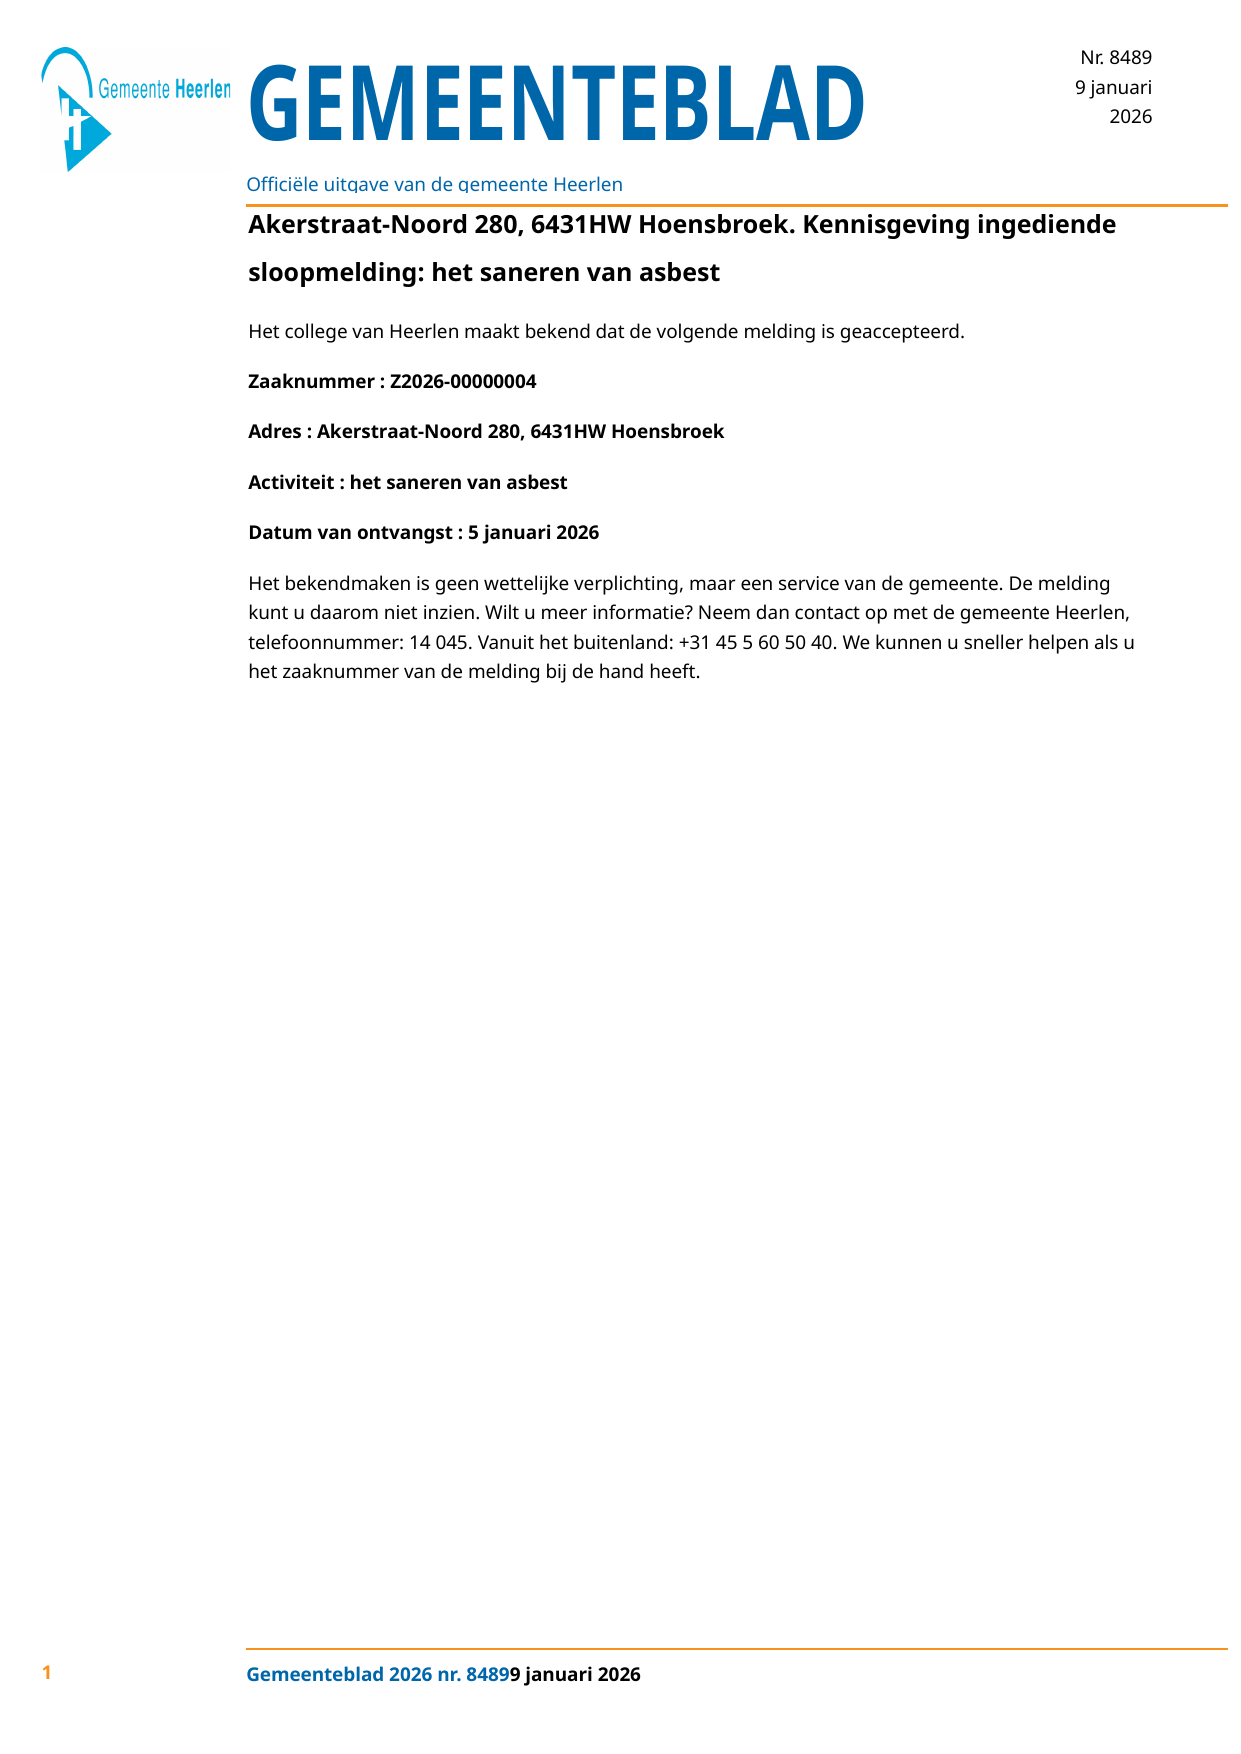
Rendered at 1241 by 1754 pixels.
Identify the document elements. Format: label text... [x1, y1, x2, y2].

text Datum van ontvangst : 5 januari 2026 [248, 519, 1152, 545]
text Adres : Akerstraat-Noord 280, 6431HW Hoensbroek [248, 419, 1152, 444]
text Activiteit : het saneren van asbest [248, 469, 1152, 495]
picture [41, 47, 231, 172]
text Het bekendmaken is geen wettelijke verplichting, maar een service van de gemeente. De melding kunt u daarom niet inzien. Wilt u meer informatie? Neem dan contact op met de gemeente Heerlen, telefoonnummer: 14 045. Vanuit het buitenland: +31 45 5 60 50 40. We kunnen u sneller helpen als u het zaaknummer van de melding bij de hand heeft. [248, 570, 1152, 684]
text Het college van Heerlen maakt bekend dat de volgende melding is geaccepteerd. [248, 318, 1152, 344]
picture [41, 47, 59, 70]
text Akerstraat-Noord 280, 6431HW Hoensbroek. Kennisgeving ingediende sloopmelding: het saneren van asbest [248, 207, 1152, 288]
text Zaaknummer : Z2026-00000004 [248, 368, 1152, 394]
